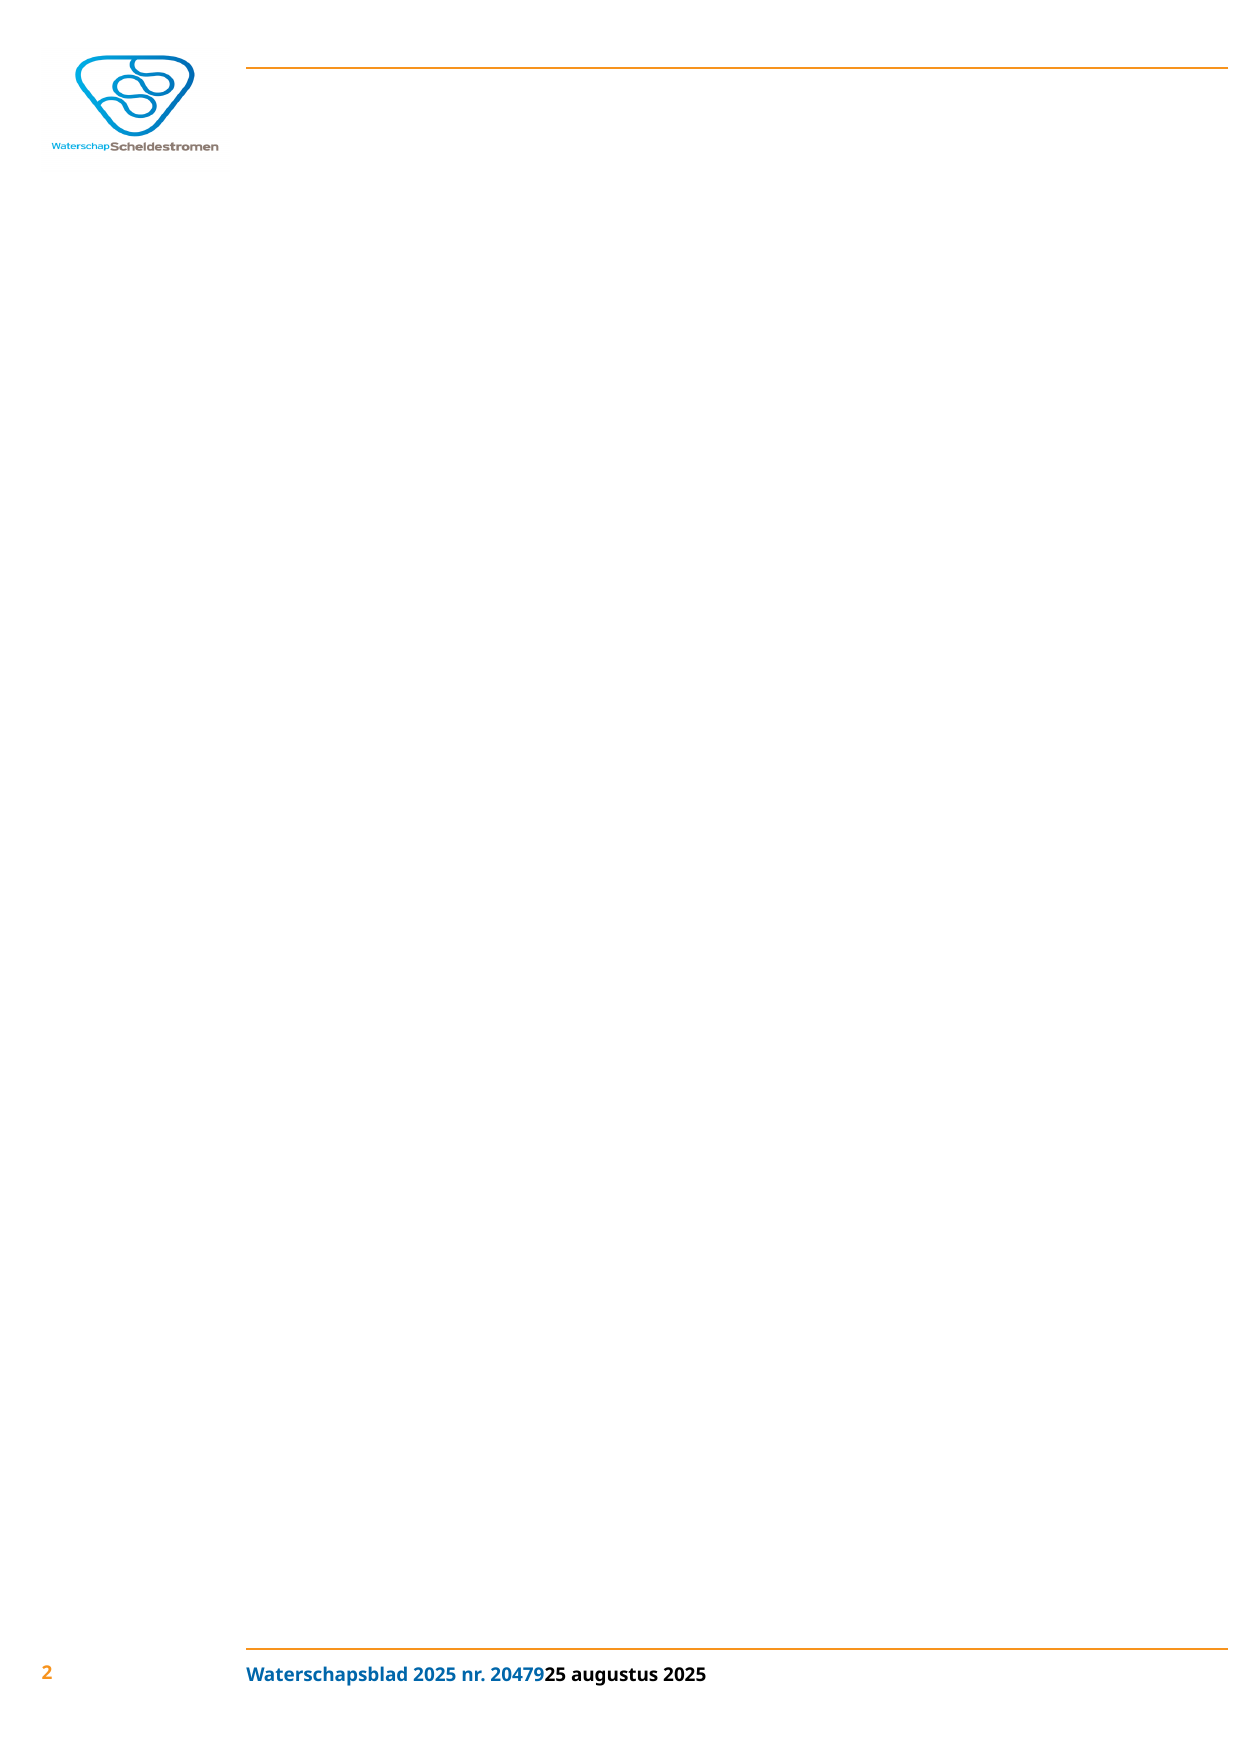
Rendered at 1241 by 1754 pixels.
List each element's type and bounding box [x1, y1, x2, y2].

picture [41, 47, 231, 172]
